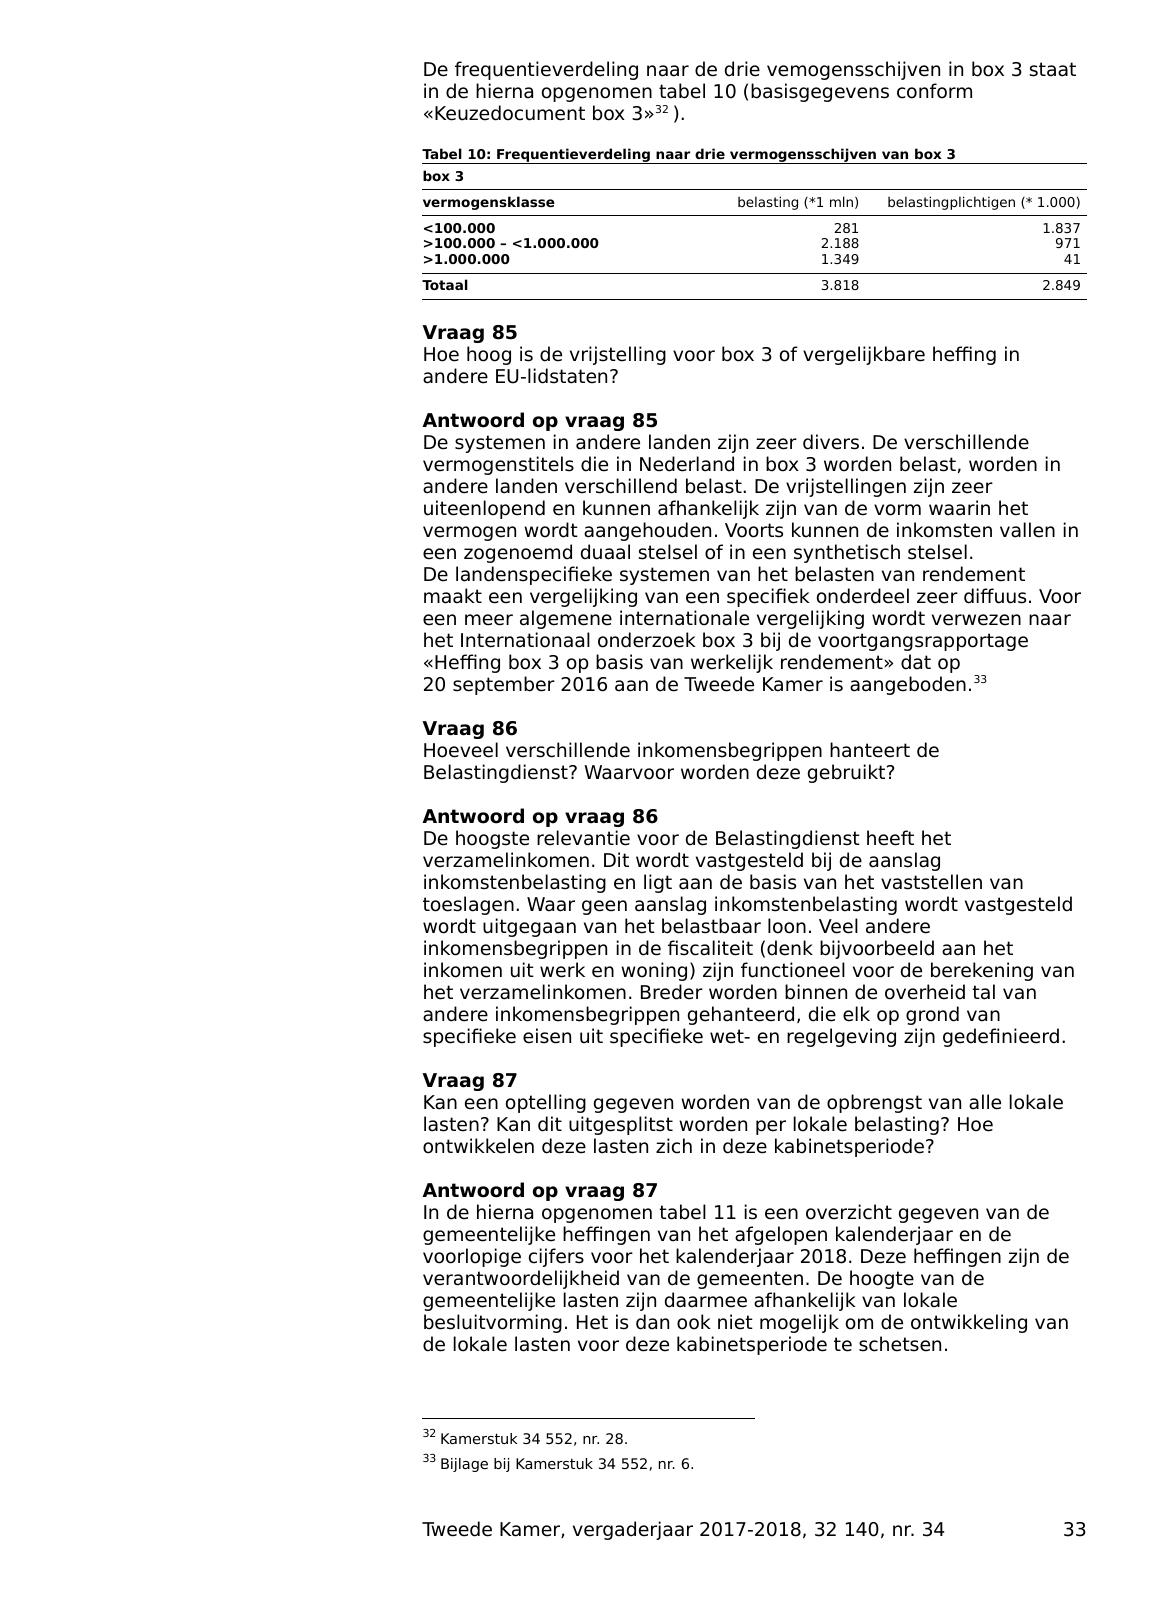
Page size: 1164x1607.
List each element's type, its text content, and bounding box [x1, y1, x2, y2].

table_cell >100.000 – <1.000.000 [422, 236, 644, 252]
table_cell Totaal [422, 274, 644, 299]
text De landenspecifieke systemen van het belasten van rendement maakt een vergelijking van een specifiek onderdeel zeer diffuus. Voor een meer algemene internationale vergelijking wordt verwezen naar het Internationaal onderzoek box 3 bij de voortgangsrapportage «Heffing box 3 op basis van werkelijk rendement» dat op 20 september 2016 aan de Tweede Kamer is aangeboden. [422, 564, 1087, 696]
text Hoe hoog is de vrijstelling voor box 3 of vergelijkbare heffing in andere EU-lidstaten? [422, 344, 1087, 388]
text Vraag 85 [422, 322, 1087, 344]
table_cell vermogensklasse [422, 190, 644, 215]
text Vraag 86 [422, 718, 1087, 740]
text De frequentieverdeling naar de drie vemogensschijven in box 3 staat in de hierna opgenomen tabel 10 (basisgegevens conform «Keuzedocument box 3»). [422, 59, 1087, 125]
table_header Tabel 10: Frequentieverdeling naar drie vermogensschijven van box 3 [422, 147, 1087, 163]
table_cell 971 [865, 236, 1087, 252]
table_cell 1.349 [644, 252, 865, 272]
table_cell 2.849 [865, 274, 1087, 299]
text De hoogste relevantie voor de Belastingdienst heeft het verzamelinkomen. Dit wordt vastgesteld bij de aanslag inkomstenbelasting en ligt aan de basis van het vaststellen van toeslagen. Waar geen aanslag inkomstenbelasting wordt vastgesteld wordt uitgegaan van het belastbaar loon. Veel andere inkomensbegrippen in de fiscaliteit (denk bijvoorbeeld aan het inkomen uit werk en woning) zijn functioneel voor de berekening van het verzamelinkomen. Breder worden binnen de overheid tal van andere inkomensbegrippen gehanteerd, die elk op grond van specifieke eisen uit specifieke wet- en regelgeving zijn gedefinieerd. [422, 828, 1087, 1048]
table_cell belastingplichtigen (* 1.000) [865, 190, 1087, 215]
table_cell 1.837 [865, 216, 1087, 236]
text Antwoord op vraag 87 [422, 1180, 1087, 1202]
text Kamerstuk 34 552, nr. 28. [422, 1427, 1087, 1449]
text Vraag 87 [422, 1070, 1087, 1092]
table_cell 3.818 [644, 274, 865, 299]
table_cell box 3 [422, 164, 1087, 189]
table_cell 281 [644, 216, 865, 236]
text Hoeveel verschillende inkomensbegrippen hanteert de Belastingdienst? Waarvoor worden deze gebruikt? [422, 740, 1087, 784]
text In de hierna opgenomen tabel 11 is een overzicht gegeven van de gemeentelijke heffingen van het afgelopen kalenderjaar en de voorlopige cijfers voor het kalenderjaar 2018. Deze heffingen zijn de verantwoordelijkheid van de gemeenten. De hoogte van de gemeentelijke lasten zijn daarmee afhankelijk van lokale besluitvorming. Het is dan ook niet mogelijk om de ontwikkeling van de lokale lasten voor deze kabinetsperiode te schetsen. [422, 1202, 1087, 1356]
table_cell >1.000.000 [422, 252, 644, 272]
text De systemen in andere landen zijn zeer divers. De verschillende vermogenstitels die in Nederland in box 3 worden belast, worden in andere landen verschillend belast. De vrijstellingen zijn zeer uiteenlopend en kunnen afhankelijk zijn van de vorm waarin het vermogen wordt aangehouden. Voorts kunnen de inkomsten vallen in een zogenoemd duaal stelsel of in een synthetisch stelsel. [422, 432, 1087, 564]
text Antwoord op vraag 86 [422, 806, 1087, 828]
table_cell 2.188 [644, 236, 865, 252]
text Antwoord op vraag 85 [422, 410, 1087, 432]
table_cell <100.000 [422, 216, 644, 236]
text Kan een optelling gegeven worden van de opbrengst van alle lokale lasten? Kan dit uitgesplitst worden per lokale belasting? Hoe ontwikkelen deze lasten zich in deze kabinetsperiode? [422, 1092, 1087, 1158]
text Bijlage bij Kamerstuk 34 552, nr. 6. [422, 1452, 1087, 1474]
table_cell belasting (*1 mln) [644, 190, 865, 215]
table_cell 41 [865, 252, 1087, 272]
